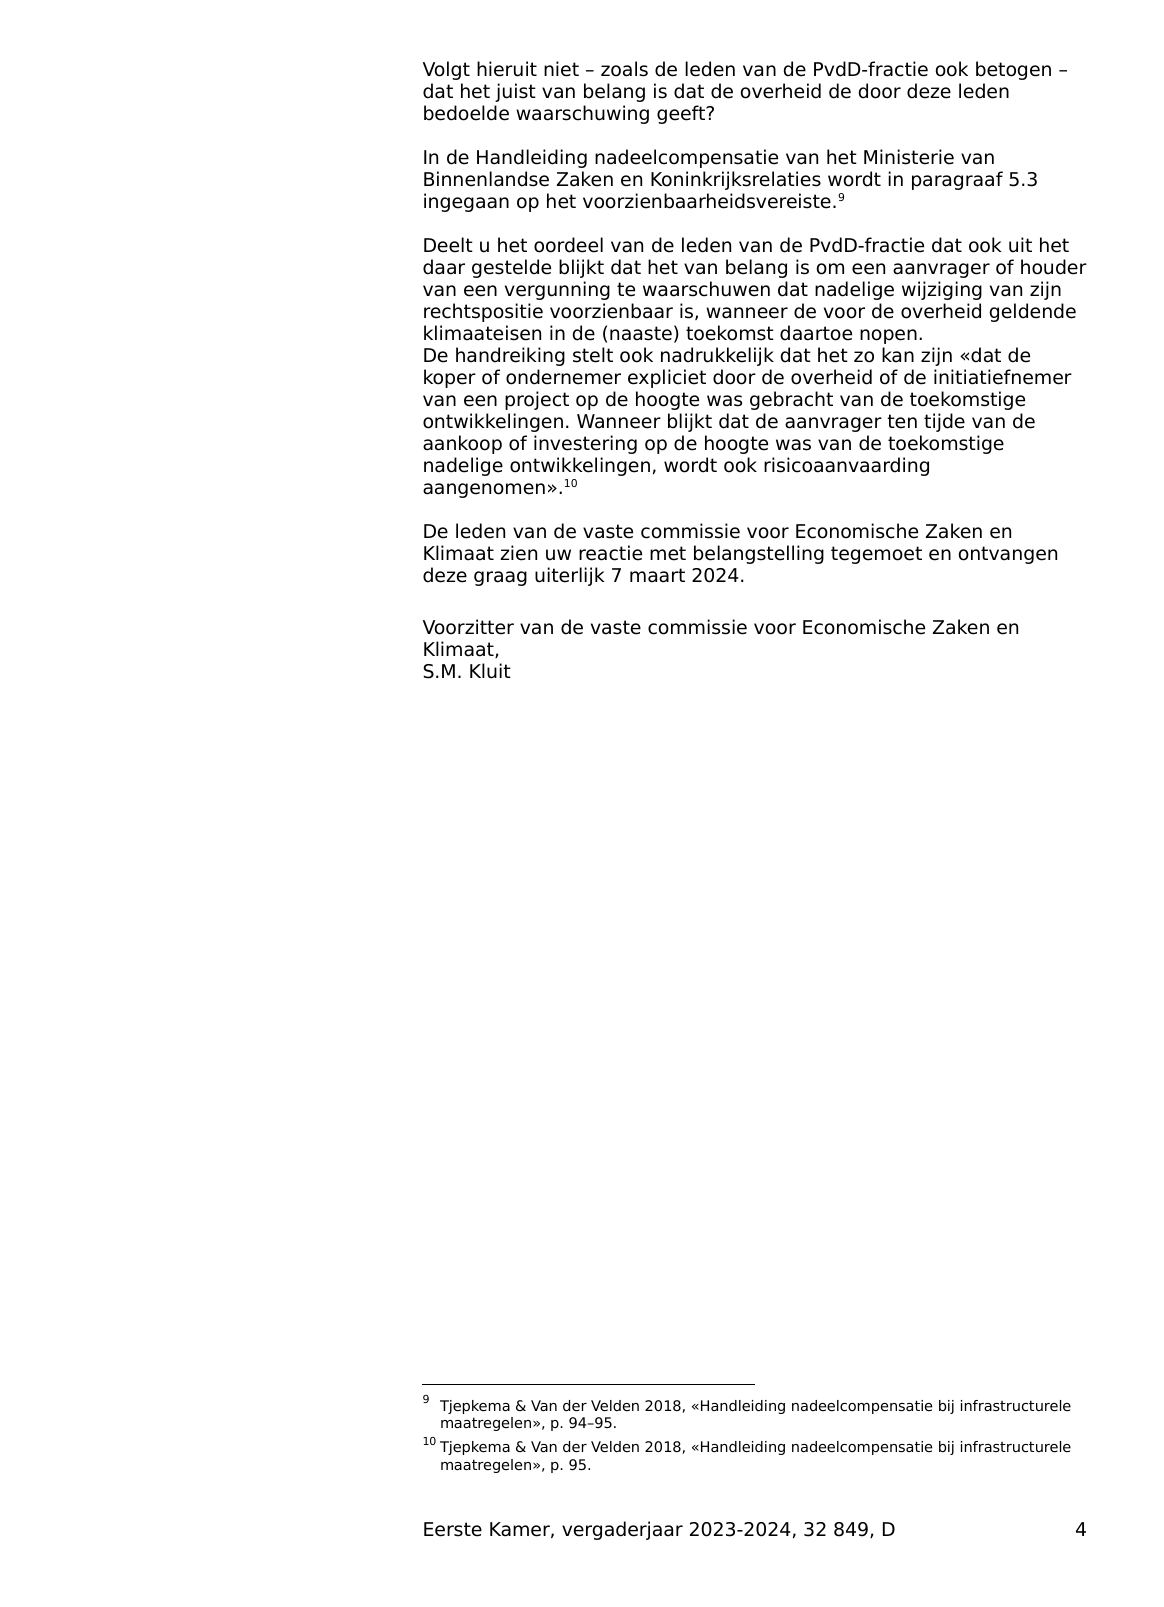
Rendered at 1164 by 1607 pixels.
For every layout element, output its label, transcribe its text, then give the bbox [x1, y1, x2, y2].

text De handreiking stelt ook nadrukkelijk dat het zo kan zijn «dat de koper of ondernemer expliciet door de overheid of de initiatiefnemer van een project op de hoogte was gebracht van de toekomstige ontwikkelingen. Wanneer blijkt dat de aanvrager ten tijde van de aankoop of investering op de hoogte was van de toekomstige nadelige ontwikkelingen, wordt ook risicoaanvaarding aangenomen». [422, 345, 1087, 499]
text Volgt hieruit niet – zoals de leden van de PvdD-fractie ook betogen – dat het juist van belang is dat de overheid de door deze leden bedoelde waarschuwing geeft? [422, 59, 1087, 125]
text Tjepkema & Van der Velden 2018, «Handleiding nadeelcompensatie bij infrastructurele maatregelen», p. 95. [422, 1435, 1087, 1474]
text Voorzitter van de vaste commissie voor Economische Zaken en Klimaat, S.M. Kluit [422, 617, 1087, 683]
text Tjepkema & Van der Velden 2018, «Handleiding nadeelcompensatie bij infrastructurele maatregelen», p. 94–95. [422, 1393, 1087, 1432]
text Deelt u het oordeel van de leden van de PvdD-fractie dat ook uit het daar gestelde blijkt dat het van belang is om een aanvrager of houder van een vergunning te waarschuwen dat nadelige wijziging van zijn rechtspositie voorzienbaar is, wanneer de voor de overheid geldende klimaateisen in de (naaste) toekomst daartoe nopen. [422, 235, 1087, 345]
text In de Handleiding nadeelcompensatie van het Ministerie van Binnenlandse Zaken en Koninkrijksrelaties wordt in paragraaf 5.3 ingegaan op het voorzienbaarheidsvereiste. [422, 147, 1087, 213]
text De leden van de vaste commissie voor Economische Zaken en Klimaat zien uw reactie met belangstelling tegemoet en ontvangen deze graag uiterlijk 7 maart 2024. [422, 521, 1087, 587]
